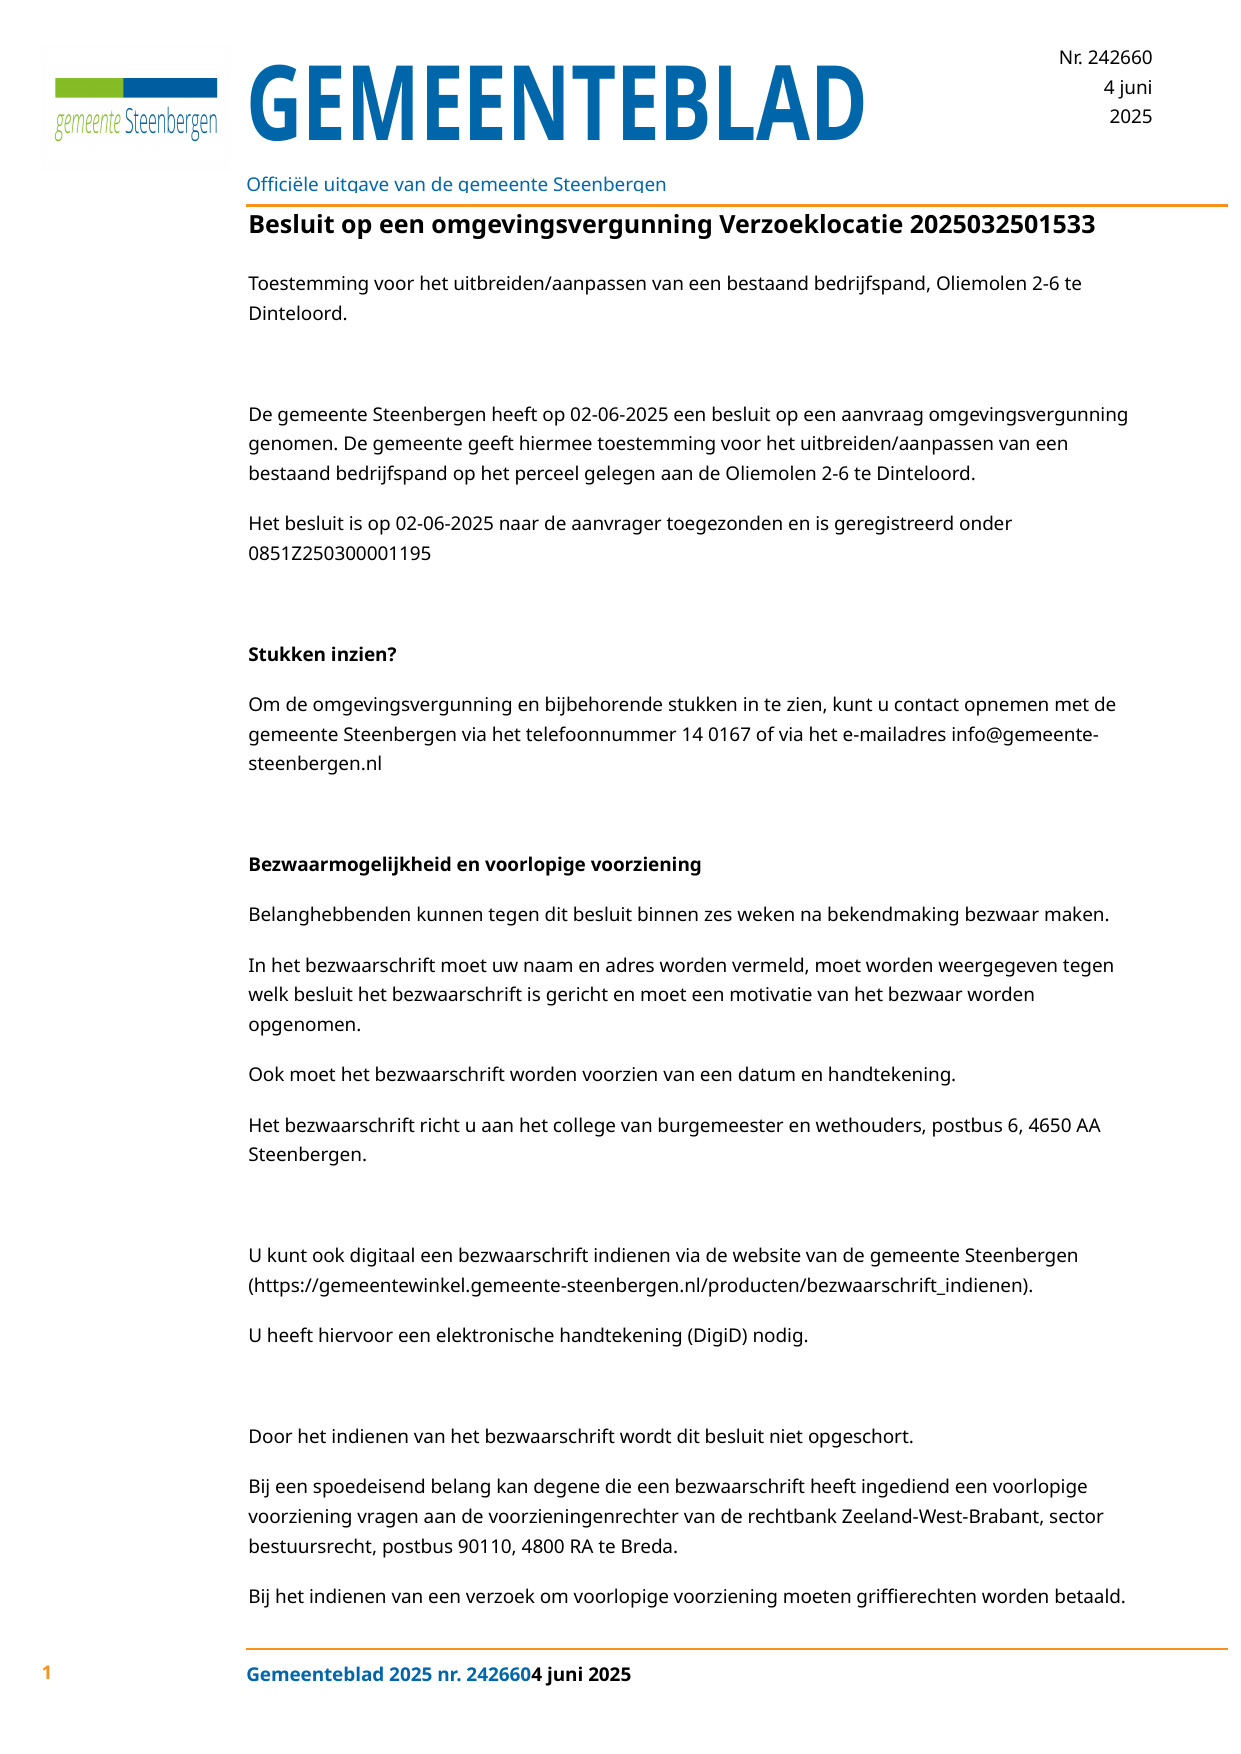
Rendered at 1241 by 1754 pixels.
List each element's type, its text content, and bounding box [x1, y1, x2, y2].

text Bij het indienen van een verzoek om voorlopige voorziening moeten griffierechten worden betaald. [248, 1583, 1152, 1609]
text Toestemming voor het uitbreiden/aanpassen van een bestaand bedrijfspand, Oliemolen 2-6 te Dinteloord. [248, 270, 1152, 326]
text Besluit op een omgevingsvergunning Verzoeklocatie 2025032501533 [248, 207, 1152, 241]
text Bij een spoedeisend belang kan degene die een bezwaarschrift heeft ingediend een voorlopige voorziening vragen aan de voorzieningenrechter van de rechtbank Zeeland-West-Brabant, sector bestuursrecht, postbus 90110, 4800 RA te Breda. [248, 1474, 1152, 1558]
text Belanghebbenden kunnen tegen dit besluit binnen zes weken na bekendmaking bezwaar maken. [248, 902, 1152, 927]
text Bezwaarmogelijkheid en voorlopige voorziening [248, 851, 1152, 877]
text U kunt ook digitaal een bezwaarschrift indienen via de website van de gemeente Steenbergen (https://gemeentewinkel.gemeente-steenbergen.nl/producten/bezwaarschrift_indienen). [248, 1242, 1152, 1298]
text Het bezwaarschrift richt u aan het college van burgemeester en wethouders, postbus 6, 4650 AA Steenbergen. [248, 1112, 1152, 1167]
text In het bezwaarschrift moet uw naam en adres worden vermeld, moet worden weergegeven tegen welk besluit het bezwaarschrift is gericht en moet een motivatie van het bezwaar worden opgenomen. [248, 952, 1152, 1037]
text Stukken inzien? [248, 641, 1152, 666]
text Het besluit is op 02-06-2025 naar de aanvrager toegezonden en is geregistreerd onder 0851Z250300001195 [248, 510, 1152, 566]
text De gemeente Steenbergen heeft op 02-06-2025 een besluit op een aanvraag omgevingsvergunning genomen. De gemeente geeft hiermee toestemming voor het uitbreiden/aanpassen van een bestaand bedrijfspand op het perceel gelegen aan de Oliemolen 2-6 te Dinteloord. [248, 401, 1152, 486]
text Om de omgevingsvergunning en bijbehorende stukken in te zien, kunt u contact opnemen met de gemeente Steenbergen via het telefoonnummer 14 0167 of via het e-mailadres info@gemeente-steenbergen.nl [248, 691, 1152, 776]
picture [41, 47, 231, 172]
text Ook moet het bezwaarschrift worden voorzien van een datum en handtekening. [248, 1062, 1152, 1087]
text Door het indienen van het bezwaarschrift wordt dit besluit niet opgeschort. [248, 1423, 1152, 1449]
text U heeft hiervoor een elektronische handtekening (DigiD) nodig. [248, 1322, 1152, 1348]
